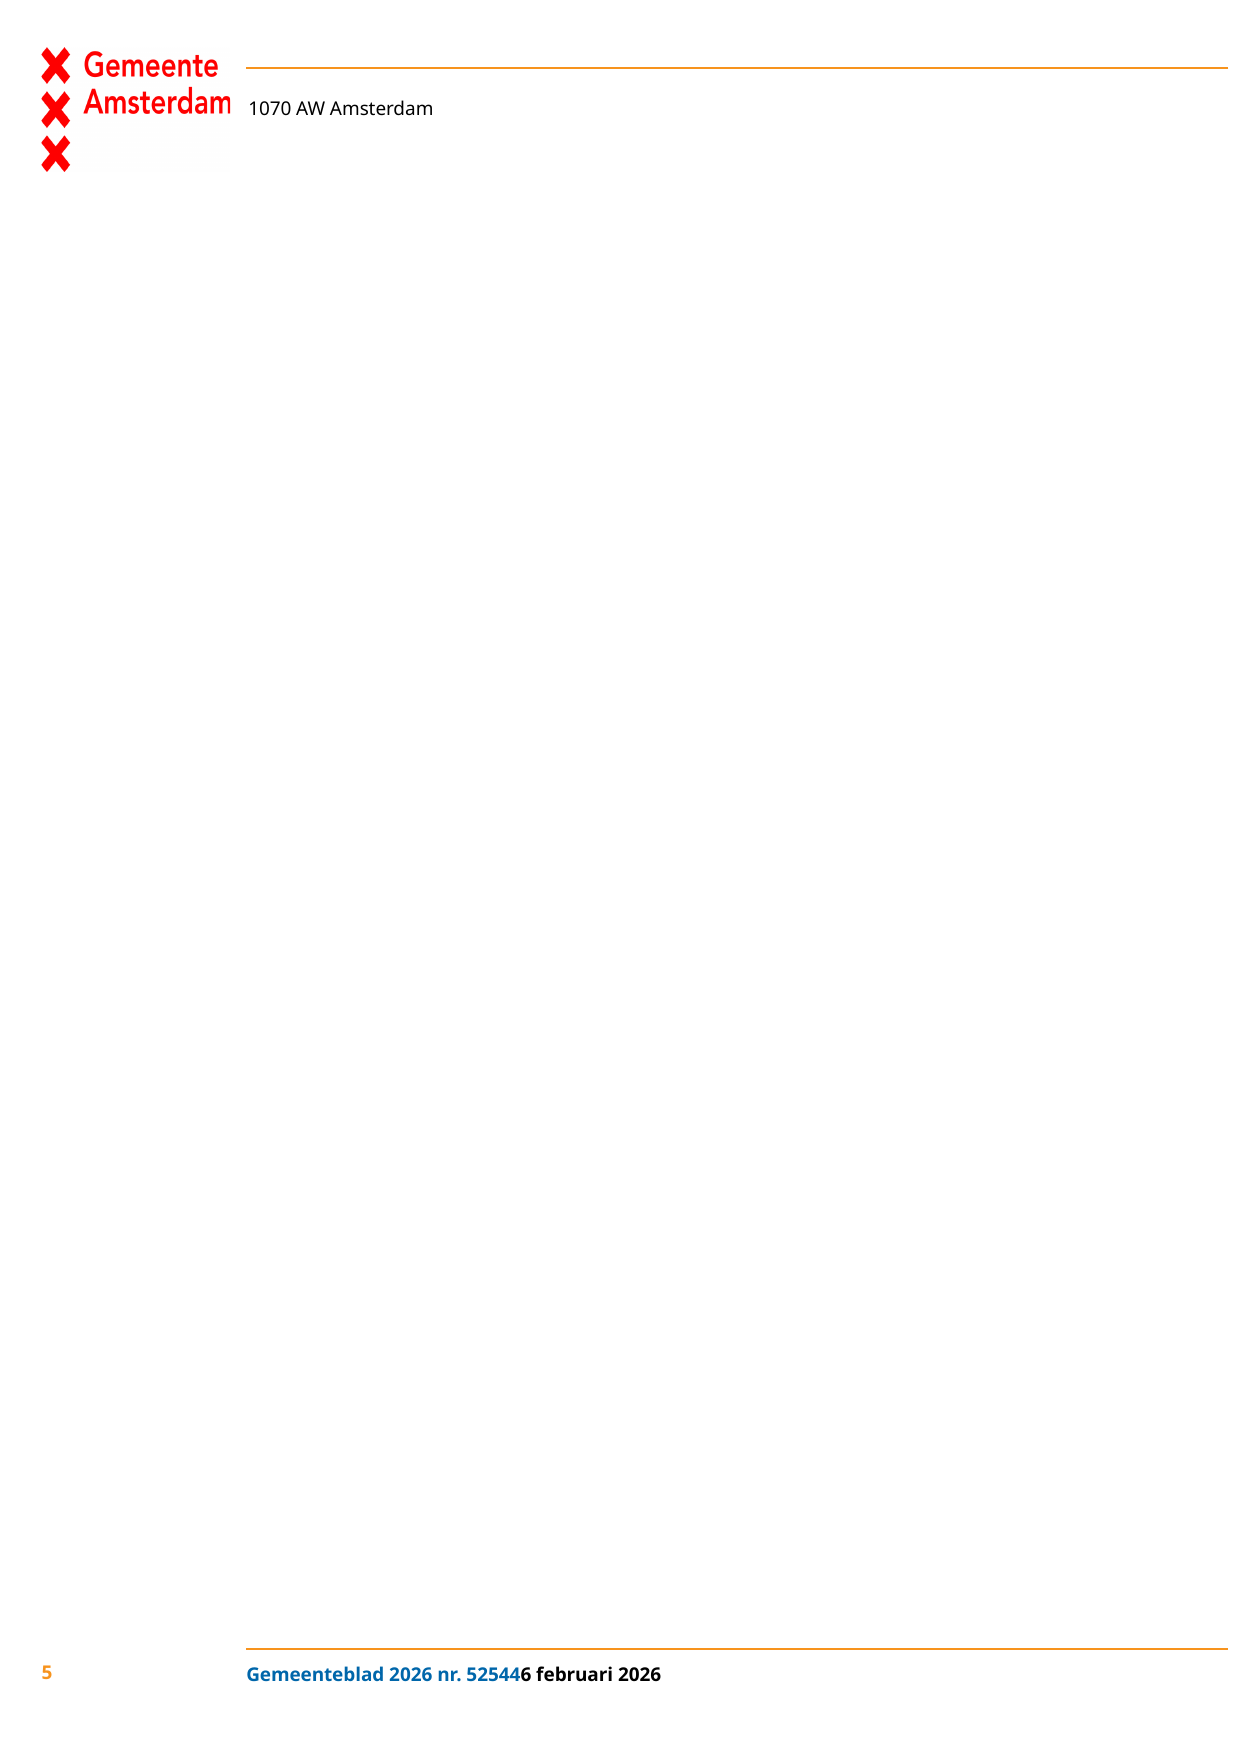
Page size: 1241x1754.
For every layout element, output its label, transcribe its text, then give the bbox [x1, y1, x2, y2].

picture [41, 47, 231, 172]
text 1070 AW Amsterdam [248, 95, 1152, 121]
